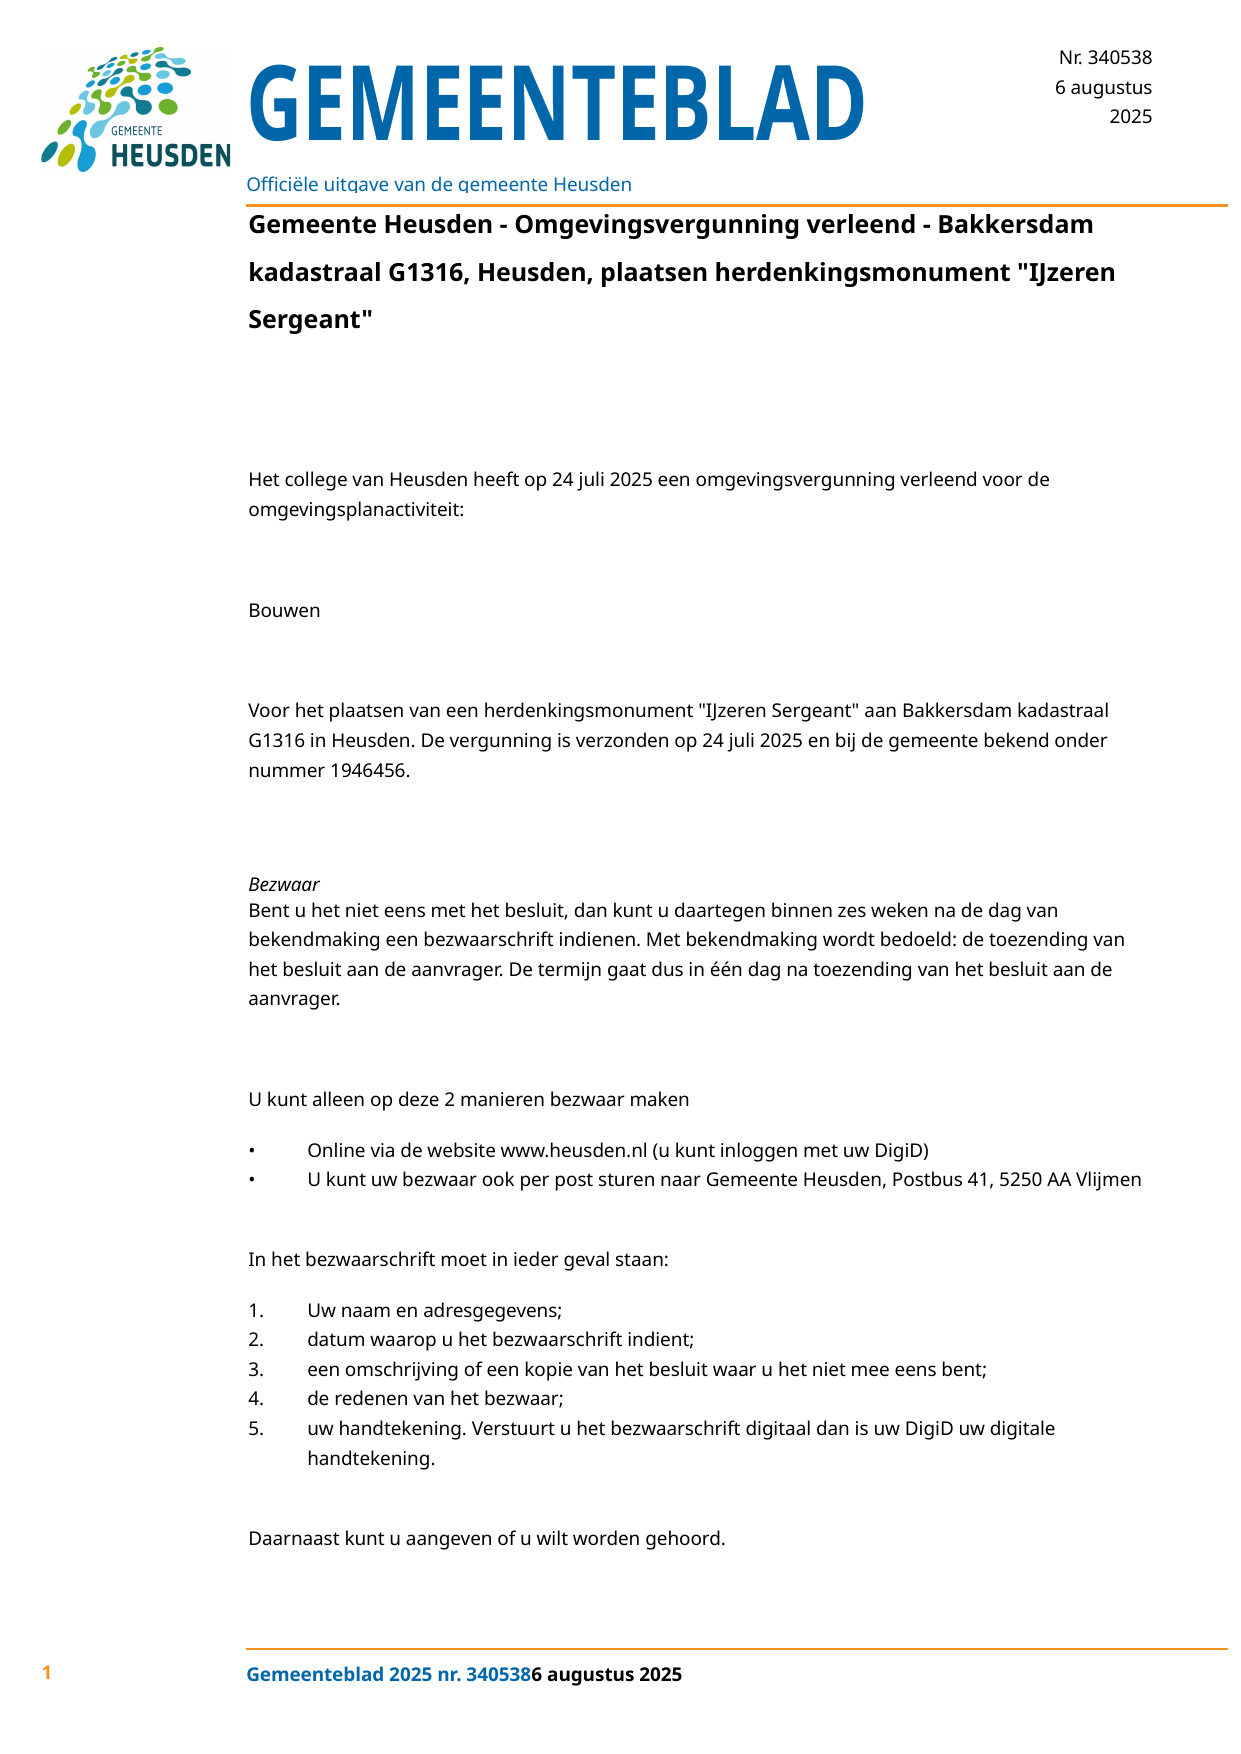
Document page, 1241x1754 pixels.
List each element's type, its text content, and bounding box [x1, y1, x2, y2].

text Het college van Heusden heeft op 24 juli 2025 een omgevingsvergunning verleend voor de omgevingsplanactiviteit: [248, 466, 1152, 522]
list Uw naam en adresgegevens; [248, 1297, 1152, 1323]
list U kunt uw bezwaar ook per post sturen naar Gemeente Heusden, Postbus 41, 5250 AA Vlijmen [248, 1166, 1152, 1192]
picture [41, 47, 231, 172]
list uw handtekening. Verstuurt u het bezwaarschrift digitaal dan is uw DigiD uw digitale handtekening. [248, 1415, 1152, 1471]
list datum waarop u het bezwaarschrift indient; [248, 1326, 1152, 1352]
list een omschrijving of een kopie van het besluit waar u het niet mee eens bent; [248, 1356, 1152, 1382]
text Bouwen [248, 597, 1152, 622]
list Online via de website www.heusden.nl (u kunt inloggen met uw DigiD) [248, 1137, 1152, 1163]
text Voor het plaatsen van een herdenkingsmonument "IJzeren Sergeant" aan Bakkersdam kadastraal G1316 in Heusden. De vergunning is verzonden op 24 juli 2025 en bij de gemeente bekend onder nummer 1946456. [248, 698, 1152, 782]
text U kunt alleen op deze 2 manieren bezwaar maken [248, 1086, 1152, 1112]
text In het bezwaarschrift moet in ieder geval staan: [248, 1246, 1152, 1272]
text Bezwaar [248, 871, 1152, 897]
list de redenen van het bezwaar; [248, 1386, 1152, 1411]
text Daarnaast kunt u aangeven of u wilt worden gehoord. [248, 1525, 1152, 1551]
text Gemeente Heusden - Omgevingsvergunning verleend - Bakkersdam kadastraal G1316, Heusden, plaatsen herdenkingsmonument "IJzeren Sergeant" [248, 207, 1152, 336]
text Bent u het niet eens met het besluit, dan kunt u daartegen binnen zes weken na de dag van bekendmaking een bezwaarschrift indienen. Met bekendmaking wordt bedoeld: de toezending van het besluit aan de aanvrager. De termijn gaat dus in één dag na toezending van het besluit aan de aanvrager. [248, 897, 1152, 1011]
